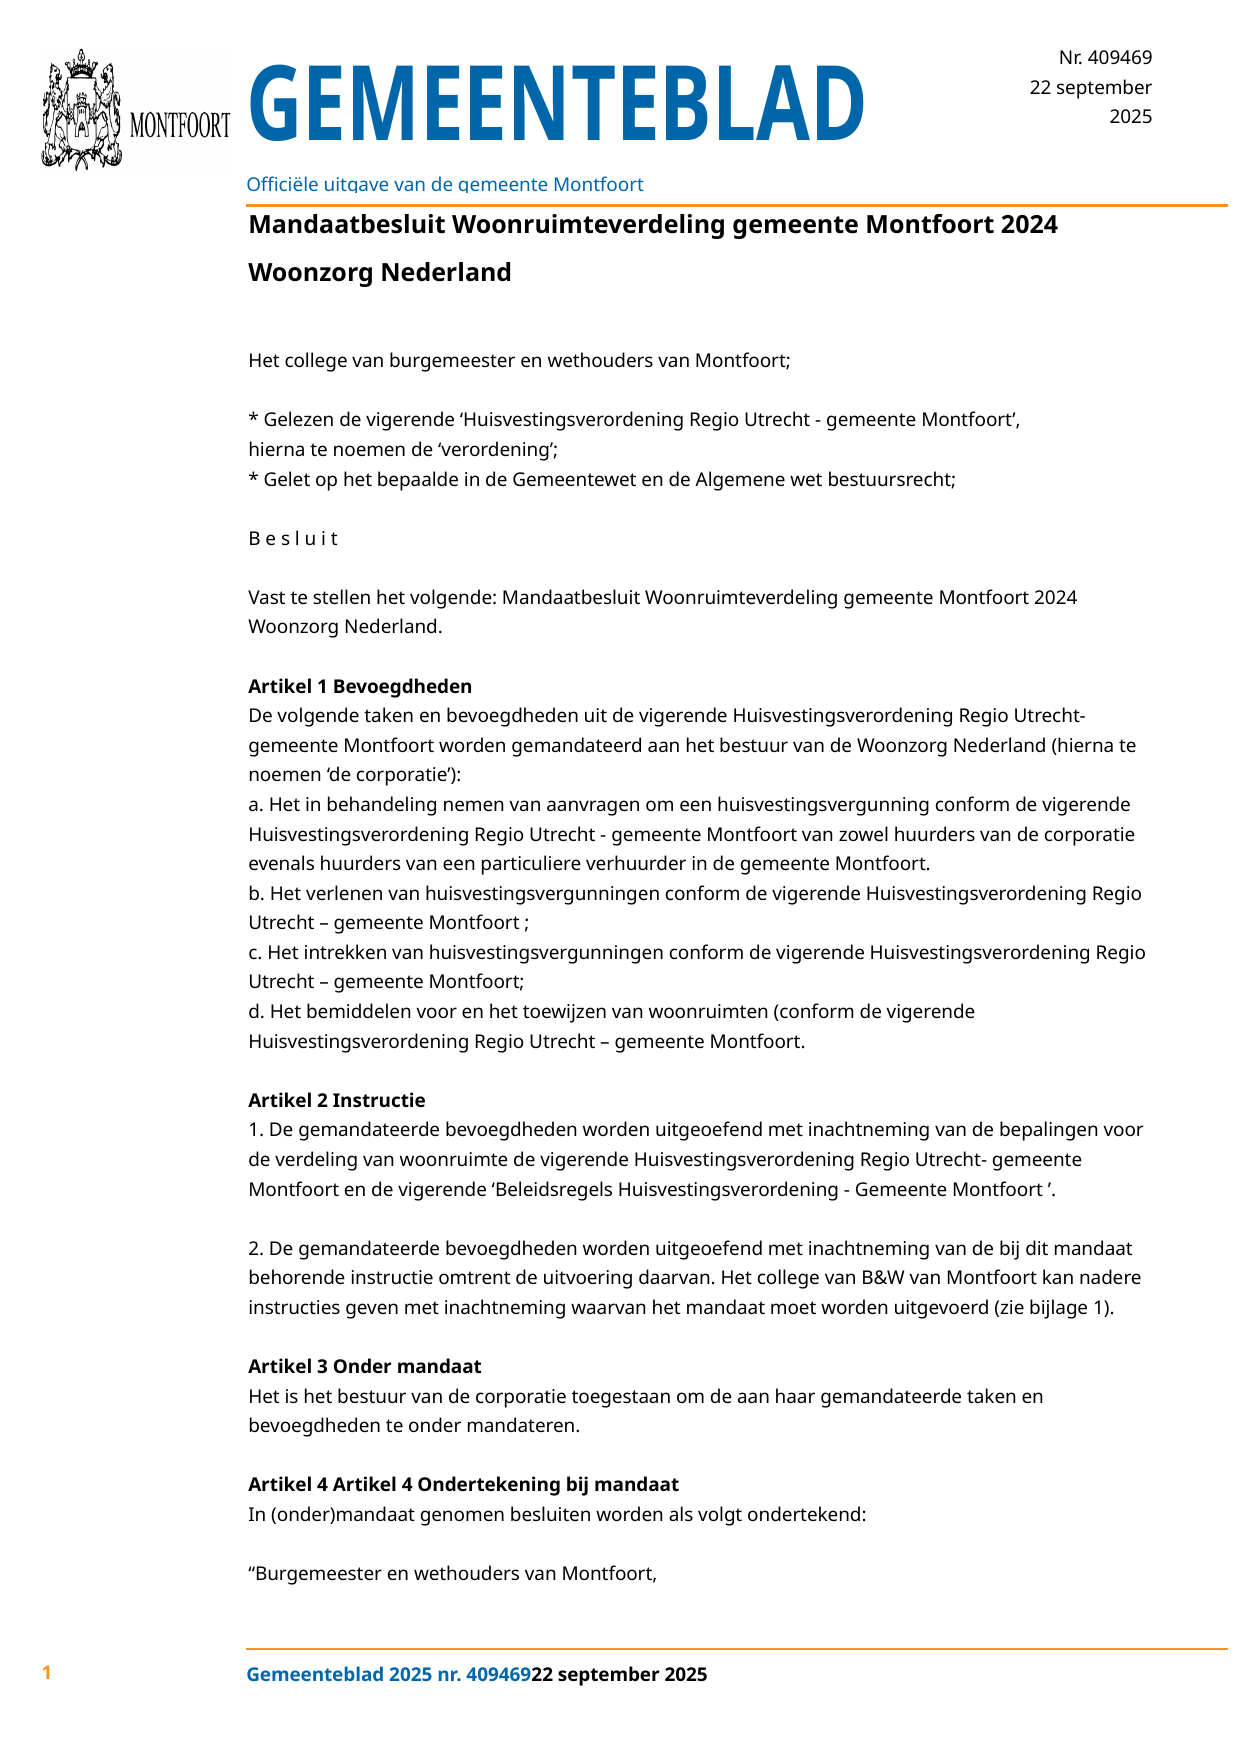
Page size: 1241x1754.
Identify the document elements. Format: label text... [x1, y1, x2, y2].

text hierna te noemen de ‘verordening’; [248, 436, 1152, 462]
text De volgende taken en bevoegdheden uit de vigerende Huisvestingsverordening Regio Utrecht- gemeente Montfoort worden gemandateerd aan het bestuur van de Woonzorg Nederland (hierna te noemen ‘de corporatie’): [248, 702, 1152, 787]
text Artikel 1 Bevoegdheden [248, 673, 1152, 699]
text Mandaatbesluit Woonruimteverdeling gemeente Montfoort 2024 Woonzorg Nederland [248, 207, 1152, 288]
text Vast te stellen het volgende: Mandaatbesluit Woonruimteverdeling gemeente Montfoort 2024 Woonzorg Nederland. [248, 584, 1152, 639]
text b. Het verlenen van huisvestingsvergunningen conform de vigerende Huisvestingsverordening Regio Utrecht – gemeente Montfoort ; [248, 880, 1152, 935]
text d. Het bemiddelen voor en het toewijzen van woonruimten (conform de vigerende Huisvestingsverordening Regio Utrecht – gemeente Montfoort. [248, 998, 1152, 1054]
text * Gelezen de vigerende ‘Huisvestingsverordening Regio Utrecht - gemeente Montfoort’, [248, 407, 1152, 432]
text 2. De gemandateerde bevoegdheden worden uitgeoefend met inachtneming van de bij dit mandaat behorende instructie omtrent de uitvoering daarvan. Het college van B&W van Montfoort kan nadere instructies geven met inachtneming waarvan het mandaat moet worden uitgevoerd (zie bijlage 1). [248, 1235, 1152, 1320]
text Artikel 2 Instructie [248, 1087, 1152, 1113]
text B e s l u i t [248, 525, 1152, 551]
text Het is het bestuur van de corporatie toegestaan om de aan haar gemandateerde taken en bevoegdheden te onder mandateren. [248, 1383, 1152, 1438]
text Het college van burgemeester en wethouders van Montfoort; [248, 347, 1152, 373]
text “Burgemeester en wethouders van Montfoort, [248, 1560, 1152, 1586]
picture [41, 47, 231, 172]
text a. Het in behandeling nemen van aanvragen om een huisvestingsvergunning conform de vigerende Huisvestingsverordening Regio Utrecht - gemeente Montfoort van zowel huurders van de corporatie evenals huurders van een particuliere verhuurder in de gemeente Montfoort. [248, 791, 1152, 876]
text Artikel 4 Artikel 4 Ondertekening bij mandaat [248, 1472, 1152, 1497]
text 1. De gemandateerde bevoegdheden worden uitgeoefend met inachtneming van de bepalingen voor de verdeling van woonruimte de vigerende Huisvestingsverordening Regio Utrecht- gemeente Montfoort en de vigerende ‘Beleidsregels Huisvestingsverordening - Gemeente Montfoort ’. [248, 1117, 1152, 1202]
text * Gelet op het bepaalde in de Gemeentewet en de Algemene wet bestuursrecht; [248, 466, 1152, 492]
text Artikel 3 Onder mandaat [248, 1353, 1152, 1379]
text c. Het intrekken van huisvestingsvergunningen conform de vigerende Huisvestingsverordening Regio Utrecht – gemeente Montfoort; [248, 939, 1152, 994]
text In (onder)mandaat genomen besluiten worden als volgt ondertekend: [248, 1501, 1152, 1527]
